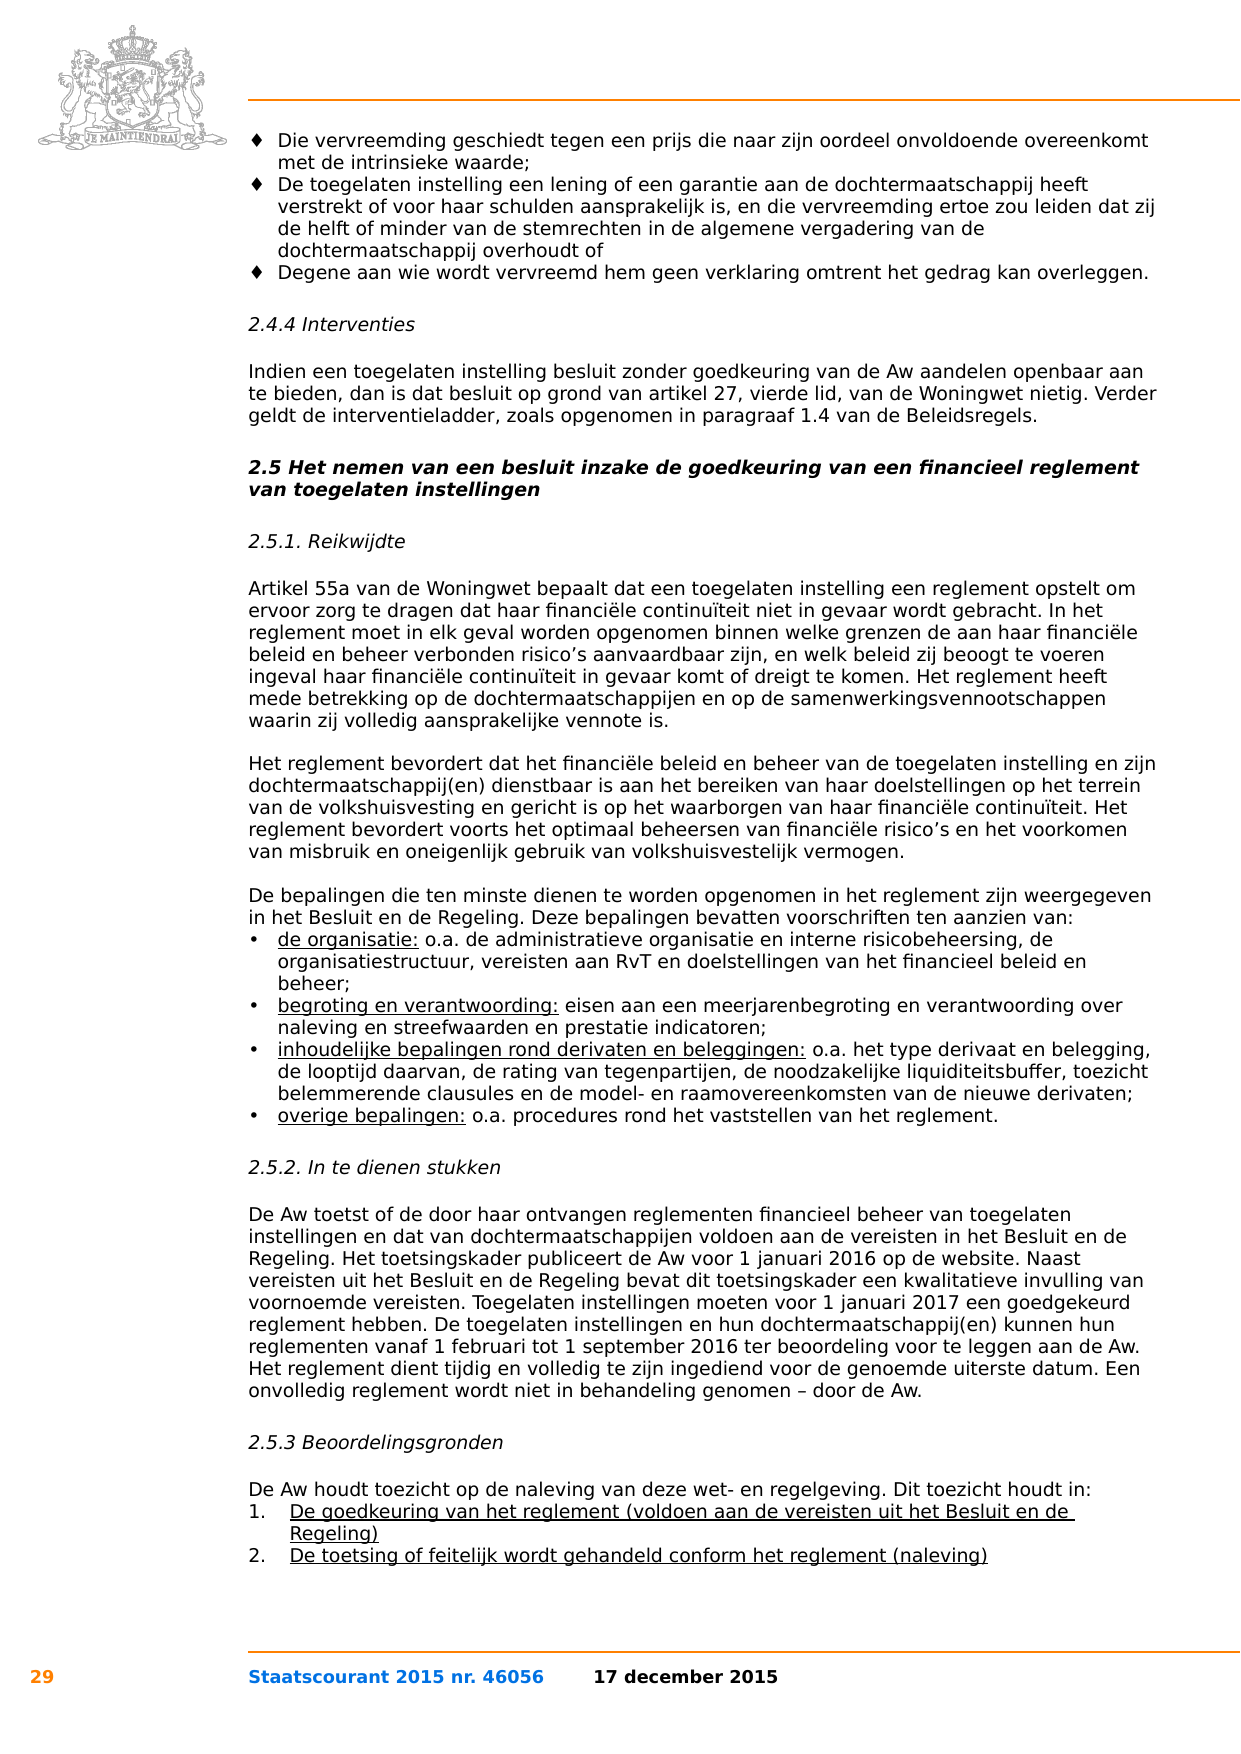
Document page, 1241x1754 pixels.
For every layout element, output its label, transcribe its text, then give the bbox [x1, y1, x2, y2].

text De Aw toetst of de door haar ontvangen reglementen financieel beheer van toegelaten instellingen en dat van dochtermaatschappijen voldoen aan de vereisten in het Besluit en de Regeling. Het toetsingskader publiceert de Aw voor 1 januari 2016 op de website. Naast vereisten uit het Besluit en de Regeling bevat dit toetsingskader een kwalitatieve invulling van voornoemde vereisten. Toegelaten instellingen moeten voor 1 januari 2017 een goedgekeurd reglement hebben. De toegelaten instellingen en hun dochtermaatschappij(en) kunnen hun reglementen vanaf 1 februari tot 1 september 2016 ter beoordeling voor te leggen aan de Aw. Het reglement dient tijdig en volledig te zijn ingediend voor de genoemde uiterste datum. Een onvolledig reglement wordt niet in behandeling genomen – door de Aw. [248, 1204, 1163, 1402]
text ♦ Die vervreemding geschiedt tegen een prijs die naar zijn oordeel onvoldoende overeenkomt met de intrinsieke waarde; [248, 130, 1163, 174]
text ♦ Degene aan wie wordt vervreemd hem geen verklaring omtrent het gedrag kan overleggen. [248, 262, 1163, 284]
text • begroting en verantwoording: eisen aan een meerjarenbegroting en verantwoording over naleving en streefwaarden en prestatie indicatoren; [248, 995, 1163, 1039]
text • inhoudelijke bepalingen rond derivaten en beleggingen: o.a. het type derivaat en belegging, de looptijd daarvan, de rating van tegenpartijen, de noodzakelijke liquiditeitsbuffer, toezicht belemmerende clausules en de model- en raamovereenkomsten van de nieuwe derivaten; [248, 1039, 1163, 1105]
text Het reglement bevordert dat het financiële beleid en beheer van de toegelaten instelling en zijn dochtermaatschappij(en) dienstbaar is aan het bereiken van haar doelstellingen op het terrein van de volkshuisvesting en gericht is op het waarborgen van haar financiële continuïteit. Het reglement bevordert voorts het optimaal beheersen van financiële risico’s en het voorkomen van misbruik en oneigenlijk gebruik van volkshuisvestelijk vermogen. [248, 753, 1163, 863]
text • overige bepalingen: o.a. procedures rond het vaststellen van het reglement. [248, 1105, 1163, 1127]
text De Aw houdt toezicht op de naleving van deze wet- en regelgeving. Dit toezicht houdt in: [248, 1479, 1163, 1501]
text Artikel 55a van de Woningwet bepaalt dat een toegelaten instelling een reglement opstelt om ervoor zorg te dragen dat haar financiële continuïteit niet in gevaar wordt gebracht. In het reglement moet in elk geval worden opgenomen binnen welke grenzen de aan haar financiële beleid en beheer verbonden risico’s aanvaardbaar zijn, en welk beleid zij beoogt te voeren ingeval haar financiële continuïteit in gevaar komt of dreigt te komen. Het reglement heeft mede betrekking op de dochtermaatschappijen en op de samenwerkingsvennootschappen waarin zij volledig aansprakelijke vennote is. [248, 578, 1163, 731]
subtitle 2.5.1. Reikwijdte [248, 531, 1163, 553]
text ♦ De toegelaten instelling een lening of een garantie aan de dochtermaatschappij heeft verstrekt of voor haar schulden aansprakelijk is, en die vervreemding ertoe zou leiden dat zij de helft of minder van de stemrechten in de algemene vergadering van de dochtermaatschappij overhoudt of [248, 174, 1163, 262]
picture [38, 25, 227, 150]
subtitle 2.5.2. In te dienen stukken [248, 1157, 1163, 1179]
subtitle 2.5 Het nemen van een besluit inzake de goedkeuring van een financieel reglement van toegelaten instellingen [248, 457, 1163, 501]
text • de organisatie: o.a. de administratieve organisatie en interne risicobeheersing, de organisatiestructuur, vereisten aan RvT en doelstellingen van het financieel beleid en beheer; [248, 929, 1163, 995]
text De bepalingen die ten minste dienen te worden opgenomen in het reglement zijn weergegeven in het Besluit en de Regeling. Deze bepalingen bevatten voorschriften ten aanzien van: [248, 885, 1163, 929]
subtitle 2.4.4 Interventies [248, 314, 1163, 336]
subtitle 2.5.3 Beoordelingsgronden [248, 1432, 1163, 1454]
text 1. De goedkeuring van het reglement (voldoen aan de vereisten uit het Besluit en de Regeling) [248, 1501, 1163, 1544]
text Indien een toegelaten instelling besluit zonder goedkeuring van de Aw aandelen openbaar aan te bieden, dan is dat besluit op grond van artikel 27, vierde lid, van de Woningwet nietig. Verder geldt de interventieladder, zoals opgenomen in paragraaf 1.4 van de Beleidsregels. [248, 361, 1163, 427]
text 2. De toetsing of feitelijk wordt gehandeld conform het reglement (naleving) [248, 1544, 1163, 1567]
